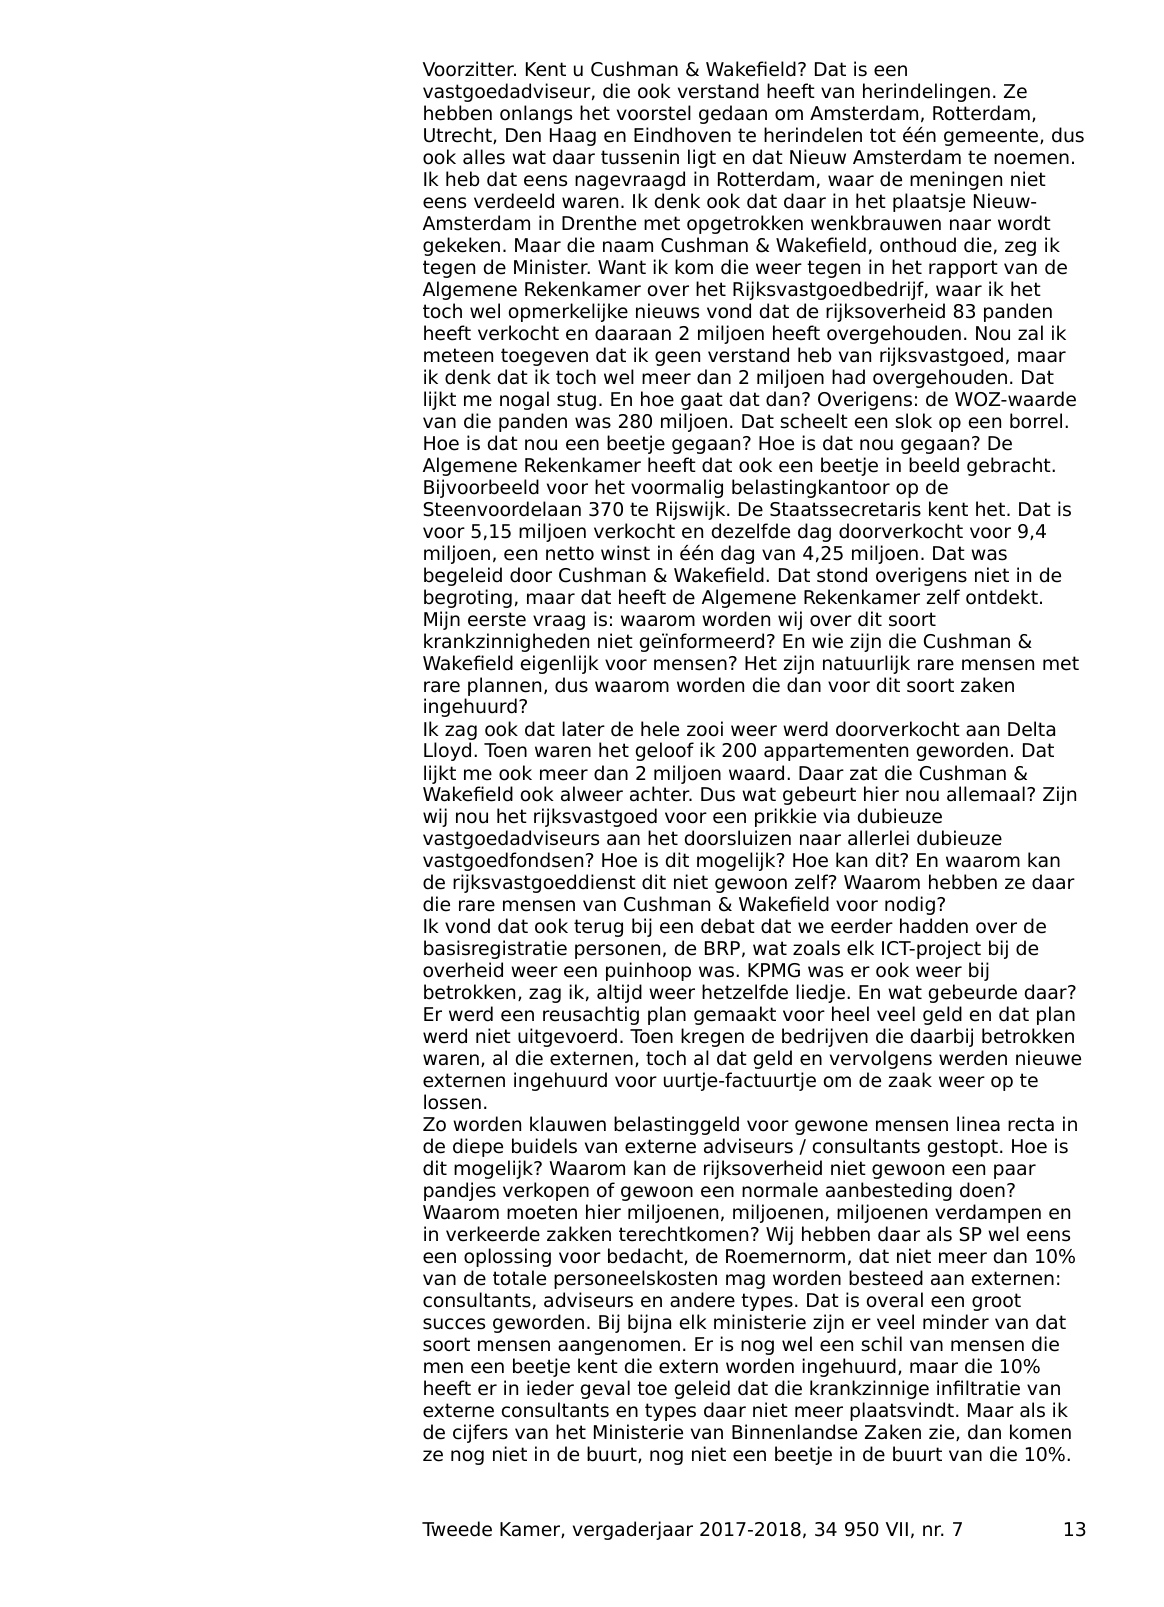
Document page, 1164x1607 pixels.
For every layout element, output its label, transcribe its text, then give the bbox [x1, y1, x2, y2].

text Ik vond dat ook terug bij een debat dat we eerder hadden over de basisregistratie personen, de BRP, wat zoals elk ICT-project bij de overheid weer een puinhoop was. KPMG was er ook weer bij betrokken, zag ik, altijd weer hetzelfde liedje. En wat gebeurde daar? Er werd een reusachtig plan gemaakt voor heel veel geld en dat plan werd niet uitgevoerd. Toen kregen de bedrijven die daarbij betrokken waren, al die externen, toch al dat geld en vervolgens werden nieuwe externen ingehuurd voor uurtje-factuurtje om de zaak weer op te lossen. [422, 916, 1087, 1114]
text Ik zag ook dat later de hele zooi weer werd doorverkocht aan Delta Lloyd. Toen waren het geloof ik 200 appartementen geworden. Dat lijkt me ook meer dan 2 miljoen waard. Daar zat die Cushman & Wakefield ook alweer achter. Dus wat gebeurt hier nou allemaal? Zijn wij nou het rijksvastgoed voor een prikkie via dubieuze vastgoedadviseurs aan het doorsluizen naar allerlei dubieuze vastgoedfondsen? Hoe is dit mogelijk? Hoe kan dit? En waarom kan de rijksvastgoeddienst dit niet gewoon zelf? Waarom hebben ze daar die rare mensen van Cushman & Wakefield voor nodig? [422, 718, 1087, 916]
text Zo worden klauwen belastinggeld voor gewone mensen linea recta in de diepe buidels van externe adviseurs / consultants gestopt. Hoe is dit mogelijk? Waarom kan de rijksoverheid niet gewoon een paar pandjes verkopen of gewoon een normale aanbesteding doen? Waarom moeten hier miljoenen, miljoenen, miljoenen verdampen en in verkeerde zakken terechtkomen? Wij hebben daar als SP wel eens een oplossing voor bedacht, de Roemernorm, dat niet meer dan 10% van de totale personeelskosten mag worden besteed aan externen: consultants, adviseurs en andere types. Dat is overal een groot succes geworden. Bij bijna elk ministerie zijn er veel minder van dat soort mensen aangenomen. Er is nog wel een schil van mensen die men een beetje kent die extern worden ingehuurd, maar die 10% heeft er in ieder geval toe geleid dat die krankzinnige infiltratie van externe consultants en types daar niet meer plaatsvindt. Maar als ik de cijfers van het Ministerie van Binnenlandse Zaken zie, dan komen ze nog niet in de buurt, nog niet een beetje in de buurt van die 10%. [422, 1114, 1087, 1466]
text Voorzitter. Kent u Cushman & Wakefield? Dat is een vastgoedadviseur, die ook verstand heeft van herindelingen. Ze hebben onlangs het voorstel gedaan om Amsterdam, Rotterdam, Utrecht, Den Haag en Eindhoven te herindelen tot één gemeente, dus ook alles wat daar tussenin ligt en dat Nieuw Amsterdam te noemen. Ik heb dat eens nagevraagd in Rotterdam, waar de meningen niet eens verdeeld waren. Ik denk ook dat daar in het plaatsje Nieuw-Amsterdam in Drenthe met opgetrokken wenkbrauwen naar wordt gekeken. Maar die naam Cushman & Wakefield, onthoud die, zeg ik tegen de Minister. Want ik kom die weer tegen in het rapport van de Algemene Rekenkamer over het Rijksvastgoedbedrijf, waar ik het toch wel opmerkelijke nieuws vond dat de rijksoverheid 83 panden heeft verkocht en daaraan 2 miljoen heeft overgehouden. Nou zal ik meteen toegeven dat ik geen verstand heb van rijksvastgoed, maar ik denk dat ik toch wel meer dan 2 miljoen had overgehouden. Dat lijkt me nogal stug. En hoe gaat dat dan? Overigens: de WOZ-waarde van die panden was 280 miljoen. Dat scheelt een slok op een borrel. Hoe is dat nou een beetje gegaan? Hoe is dat nou gegaan? De Algemene Rekenkamer heeft dat ook een beetje in beeld gebracht. Bijvoorbeeld voor het voormalig belastingkantoor op de Steenvoordelaan 370 te Rijswijk. De Staatssecretaris kent het. Dat is voor 5,15 miljoen verkocht en dezelfde dag doorverkocht voor 9,4 miljoen, een netto winst in één dag van 4,25 miljoen. Dat was begeleid door Cushman & Wakefield. Dat stond overigens niet in de begroting, maar dat heeft de Algemene Rekenkamer zelf ontdekt. Mijn eerste vraag is: waarom worden wij over dit soort krankzinnigheden niet geïnformeerd? En wie zijn die Cushman & Wakefield eigenlijk voor mensen? Het zijn natuurlijk rare mensen met rare plannen, dus waarom worden die dan voor dit soort zaken ingehuurd? [422, 59, 1087, 718]
